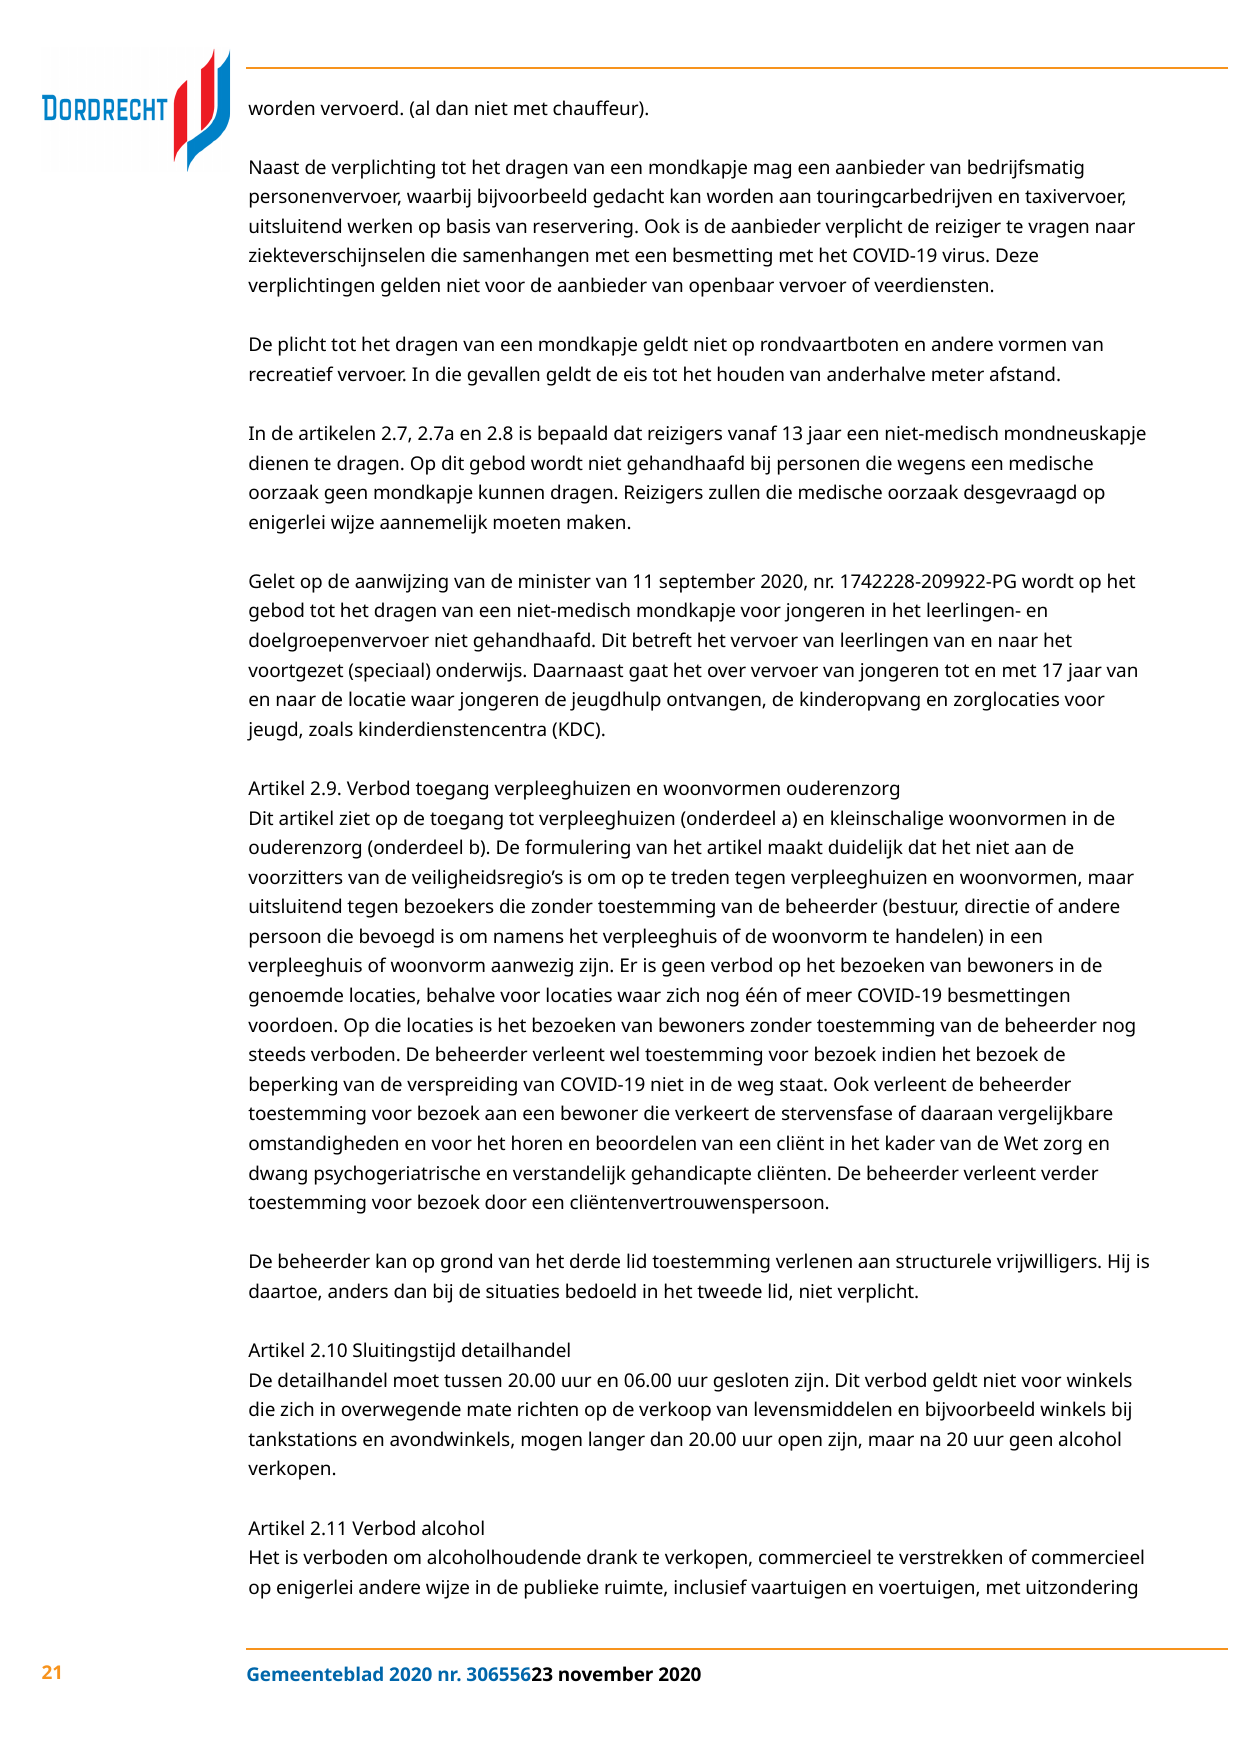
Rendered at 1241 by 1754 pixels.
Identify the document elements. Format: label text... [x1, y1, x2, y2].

text Naast de verplichting tot het dragen van een mondkapje mag een aanbieder van bedrijfsmatig personenvervoer, waarbij bijvoorbeeld gedacht kan worden aan touringcarbedrijven en taxivervoer, uitsluitend werken op basis van reservering. Ook is de aanbieder verplicht de reiziger te vragen naar ziekteverschijnselen die samenhangen met een besmetting met het COVID-19 virus. Deze verplichtingen gelden niet voor de aanbieder van openbaar vervoer of veerdiensten. [248, 154, 1152, 298]
text De detailhandel moet tussen 20.00 uur en 06.00 uur gesloten zijn. Dit verbod geldt niet voor winkels die zich in overwegende mate richten op de verkoop van levensmiddelen en bijvoorbeeld winkels bij tankstations en avondwinkels, mogen langer dan 20.00 uur open zijn, maar na 20 uur geen alcohol verkopen. [248, 1367, 1152, 1481]
text Artikel 2.10 Sluitingstijd detailhandel [248, 1337, 1152, 1363]
text Gelet op de aanwijzing van de minister van 11 september 2020, nr. 1742228-209922-PG wordt op het gebod tot het dragen van een niet-medisch mondkapje voor jongeren in het leerlingen- en doelgroepenvervoer niet gehandhaafd. Dit betreft het vervoer van leerlingen van en naar het voortgezet (speciaal) onderwijs. Daarnaast gaat het over vervoer van jongeren tot en met 17 jaar van en naar de locatie waar jongeren de jeugdhulp ontvangen, de kinderopvang en zorglocaties voor jeugd, zoals kinderdienstencentra (KDC). [248, 568, 1152, 742]
picture [41, 47, 231, 172]
text Artikel 2.11 Verbod alcohol [248, 1515, 1152, 1541]
text De plicht tot het dragen van een mondkapje geldt niet op rondvaartboten en andere vormen van recreatief vervoer. In die gevallen geldt de eis tot het houden van anderhalve meter afstand. [248, 331, 1152, 387]
text De beheerder kan op grond van het derde lid toestemming verlenen aan structurele vrijwilligers. Hij is daartoe, anders dan bij de situaties bedoeld in het tweede lid, niet verplicht. [248, 1248, 1152, 1304]
text Artikel 2.9. Verbod toegang verpleeghuizen en woonvormen ouderenzorg [248, 775, 1152, 801]
text Dit artikel ziet op de toegang tot verpleeghuizen (onderdeel a) en kleinschalige woonvormen in de ouderenzorg (onderdeel b). De formulering van het artikel maakt duidelijk dat het niet aan de voorzitters van de veiligheidsregio’s is om op te treden tegen verpleeghuizen en woonvormen, maar uitsluitend tegen bezoekers die zonder toestemming van de beheerder (bestuur, directie of andere persoon die bevoegd is om namens het verpleeghuis of de woonvorm te handelen) in een verpleeghuis of woonvorm aanwezig zijn. Er is geen verbod op het bezoeken van bewoners in de genoemde locaties, behalve voor locaties waar zich nog één of meer COVID-19 besmettingen voordoen. Op die locaties is het bezoeken van bewoners zonder toestemming van de beheerder nog steeds verboden. De beheerder verleent wel toestemming voor bezoek indien het bezoek de beperking van de verspreiding van COVID-19 niet in de weg staat. Ook verleent de beheerder toestemming voor bezoek aan een bewoner die verkeert de stervensfase of daaraan vergelijkbare omstandigheden en voor het horen en beoordelen van een cliënt in het kader van de Wet zorg en dwang psychogeriatrische en verstandelijk gehandicapte cliënten. De beheerder verleent verder toestemming voor bezoek door een cliëntenvertrouwenspersoon. [248, 805, 1152, 1215]
text Het is verboden om alcoholhoudende drank te verkopen, commercieel te verstrekken of commercieel op enigerlei andere wijze in de publieke ruimte, inclusief vaartuigen en voertuigen, met uitzondering [248, 1544, 1152, 1600]
text In de artikelen 2.7, 2.7a en 2.8 is bepaald dat reizigers vanaf 13 jaar een niet-medisch mondneuskapje dienen te dragen. Op dit gebod wordt niet gehandhaafd bij personen die wegens een medische oorzaak geen mondkapje kunnen dragen. Reizigers zullen die medische oorzaak desgevraagd op enigerlei wijze aannemelijk moeten maken. [248, 420, 1152, 535]
text worden vervoerd. (al dan niet met chauffeur). [248, 95, 1152, 121]
